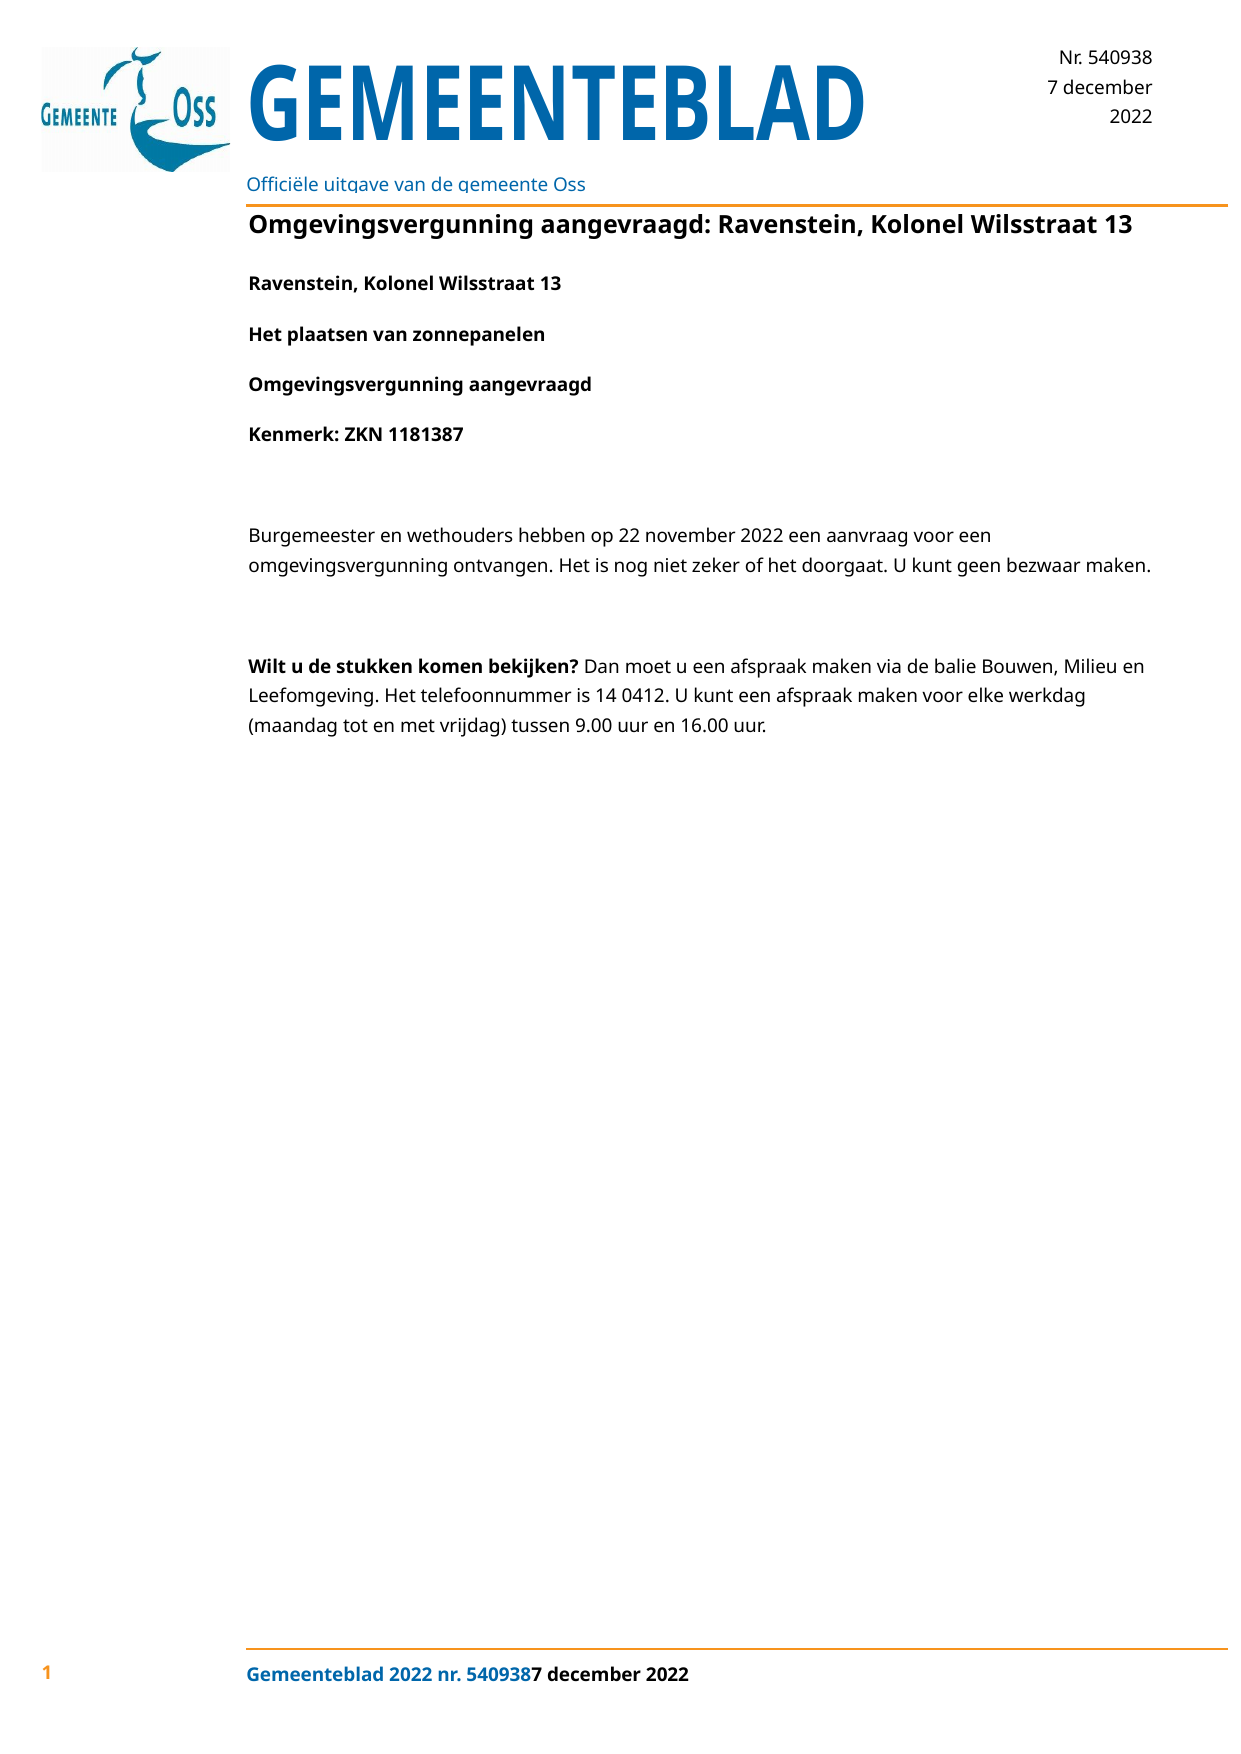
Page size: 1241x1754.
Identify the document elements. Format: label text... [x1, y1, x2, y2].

text Burgemeester en wethouders hebben op 22 november 2022 een aanvraag voor een omgevingsvergunning ontvangen. Het is nog niet zeker of het doorgaat. U kunt geen bezwaar maken. [248, 522, 1152, 578]
text Wilt u de stukken komen bekijken? Dan moet u een afspraak maken via de balie Bouwen, Milieu en Leefomgeving. Het telefoonnummer is 14 0412. U kunt een afspraak maken voor elke werkdag (maandag tot en met vrijdag) tussen 9.00 uur en 16.00 uur. [248, 653, 1152, 738]
text Omgevingsvergunning aangevraagd [248, 371, 1152, 397]
picture [41, 47, 231, 172]
text Ravenstein, Kolonel Wilsstraat 13 [248, 270, 1152, 296]
text Het plaatsen van zonnepanelen [248, 321, 1152, 346]
text Omgevingsvergunning aangevraagd: Ravenstein, Kolonel Wilsstraat 13 [248, 207, 1152, 241]
text Kenmerk: ZKN 1181387 [248, 422, 1152, 447]
